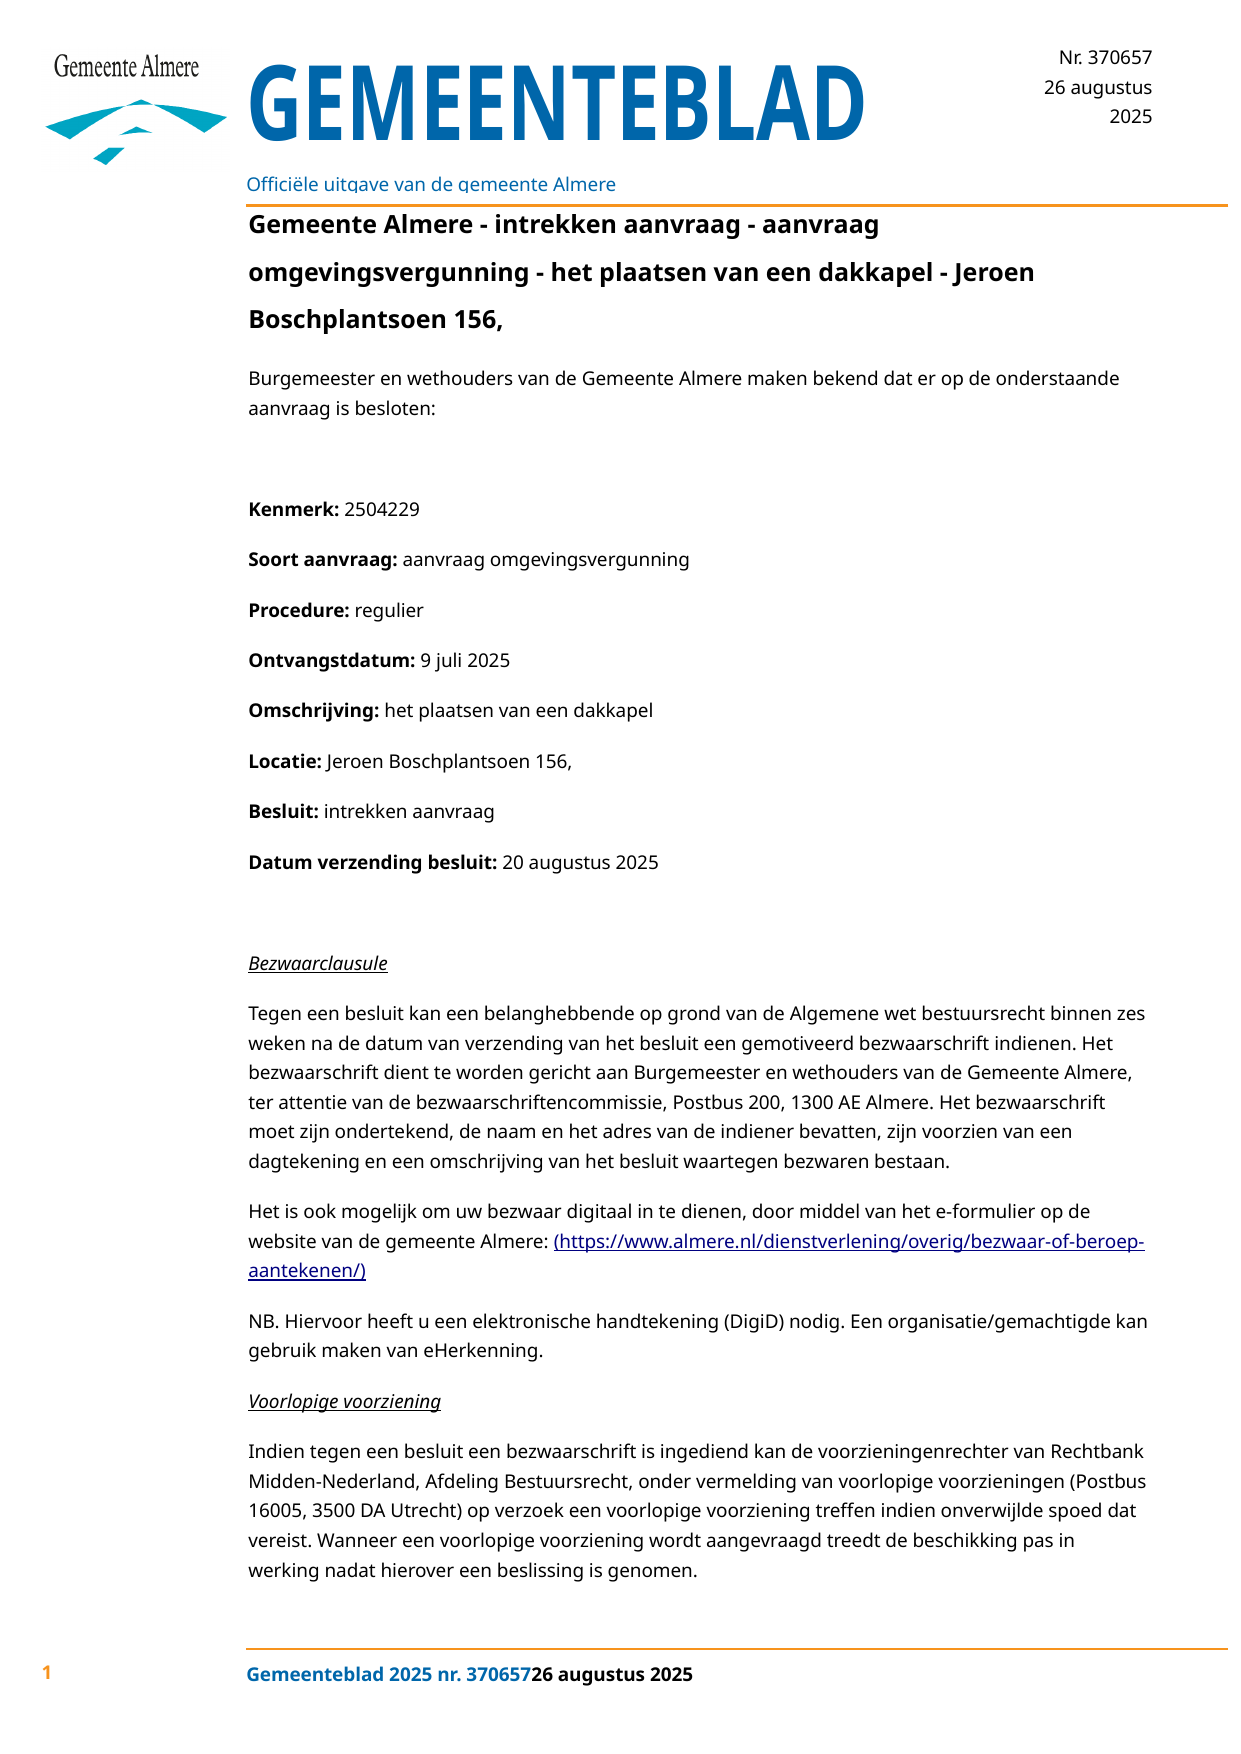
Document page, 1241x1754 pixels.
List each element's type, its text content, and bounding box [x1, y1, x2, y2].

text Locatie: Jeroen Boschplantsoen 156, [248, 748, 1152, 774]
text NB. Hiervoor heeft u een elektronische handtekening (DigiD) nodig. Een organisatie/gemachtigde kan gebruik maken van eHerkenning. [248, 1308, 1152, 1363]
text Gemeente Almere - intrekken aanvraag - aanvraag omgevingsvergunning - het plaatsen van een dakkapel - Jeroen Boschplantsoen 156, [248, 207, 1152, 336]
text Kenmerk: 2504229 [248, 496, 1152, 522]
text Voorlopige voorziening [248, 1388, 1152, 1414]
text Omschrijving: het plaatsen van een dakkapel [248, 698, 1152, 723]
picture [41, 47, 231, 172]
text Datum verzending besluit: 20 augustus 2025 [248, 849, 1152, 874]
text Het is ook mogelijk om uw bezwaar digitaal in te dienen, door middel van het e-formulier op de website van de gemeente Almere: (https://www.almere.nl/dienstverlening/overig/bezwaar-of-beroep-aantekenen/) [248, 1198, 1152, 1283]
text Procedure: regulier [248, 597, 1152, 622]
text Bezwaarclausule [248, 950, 1152, 975]
text Burgemeester en wethouders van de Gemeente Almere maken bekend dat er op de onderstaande aanvraag is besloten: [248, 366, 1152, 421]
text Besluit: intrekken aanvraag [248, 798, 1152, 824]
text Indien tegen een besluit een bezwaarschrift is ingediend kan de voorzieningenrechter van Rechtbank Midden-Nederland, Afdeling Bestuursrecht, onder vermelding van voorlopige voorzieningen (Postbus 16005, 3500 DA Utrecht) op verzoek een voorlopige voorziening treffen indien onverwijlde spoed dat vereist. Wanneer een voorlopige voorziening wordt aangevraagd treedt de beschikking pas in werking nadat hierover een beslissing is genomen. [248, 1438, 1152, 1582]
text Soort aanvraag: aanvraag omgevingsvergunning [248, 546, 1152, 572]
text Ontvangstdatum: 9 juli 2025 [248, 647, 1152, 673]
text Tegen een besluit kan een belanghebbende op grond van de Algemene wet bestuursrecht binnen zes weken na de datum van verzending van het besluit een gemotiveerd bezwaarschrift indienen. Het bezwaarschrift dient te worden gericht aan Burgemeester en wethouders van de Gemeente Almere, ter attentie van de bezwaarschriftencommissie, Postbus 200, 1300 AE Almere. Het bezwaarschrift moet zijn ondertekend, de naam en het adres van de indiener bevatten, zijn voorzien van een dagtekening en een omschrijving van het besluit waartegen bezwaren bestaan. [248, 1000, 1152, 1174]
